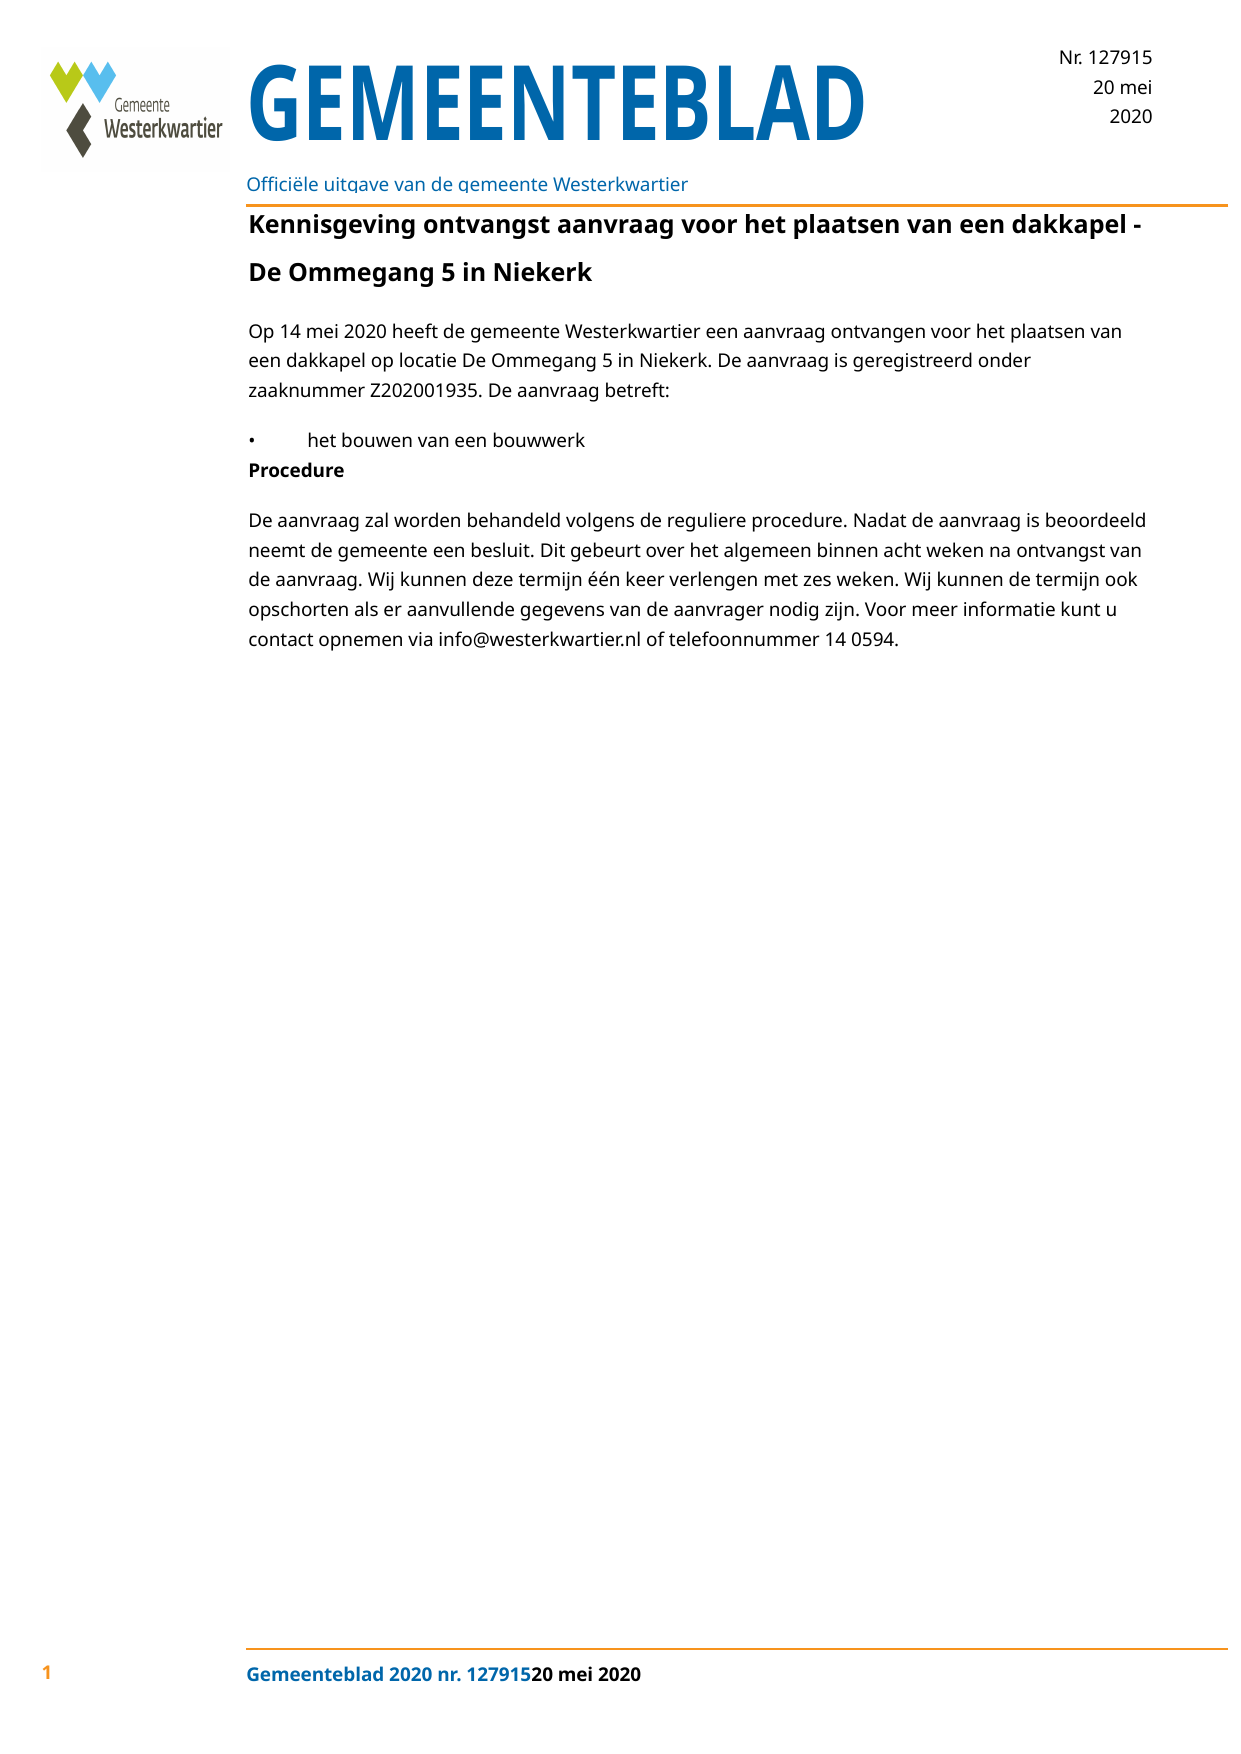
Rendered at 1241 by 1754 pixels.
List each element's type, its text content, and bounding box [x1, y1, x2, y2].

text De aanvraag zal worden behandeld volgens de reguliere procedure. Nadat de aanvraag is beoordeeld neemt de gemeente een besluit. Dit gebeurt over het algemeen binnen acht weken na ontvangst van de aanvraag. Wij kunnen deze termijn één keer verlengen met zes weken. Wij kunnen de termijn ook opschorten als er aanvullende gegevens van de aanvrager nodig zijn. Voor meer informatie kunt u contact opnemen via info@westerkwartier.nl of telefoonnummer 14 0594. [248, 507, 1152, 652]
text Kennisgeving ontvangst aanvraag voor het plaatsen van een dakkapel - De Ommegang 5 in Niekerk [248, 207, 1152, 288]
picture [41, 47, 231, 172]
text Op 14 mei 2020 heeft de gemeente Westerkwartier een aanvraag ontvangen voor het plaatsen van een dakkapel op locatie De Ommegang 5 in Niekerk. De aanvraag is geregistreerd onder zaaknummer Z202001935. De aanvraag betreft: [248, 318, 1152, 403]
list het bouwen van een bouwwerk [248, 427, 1152, 453]
text Procedure [248, 457, 1152, 483]
